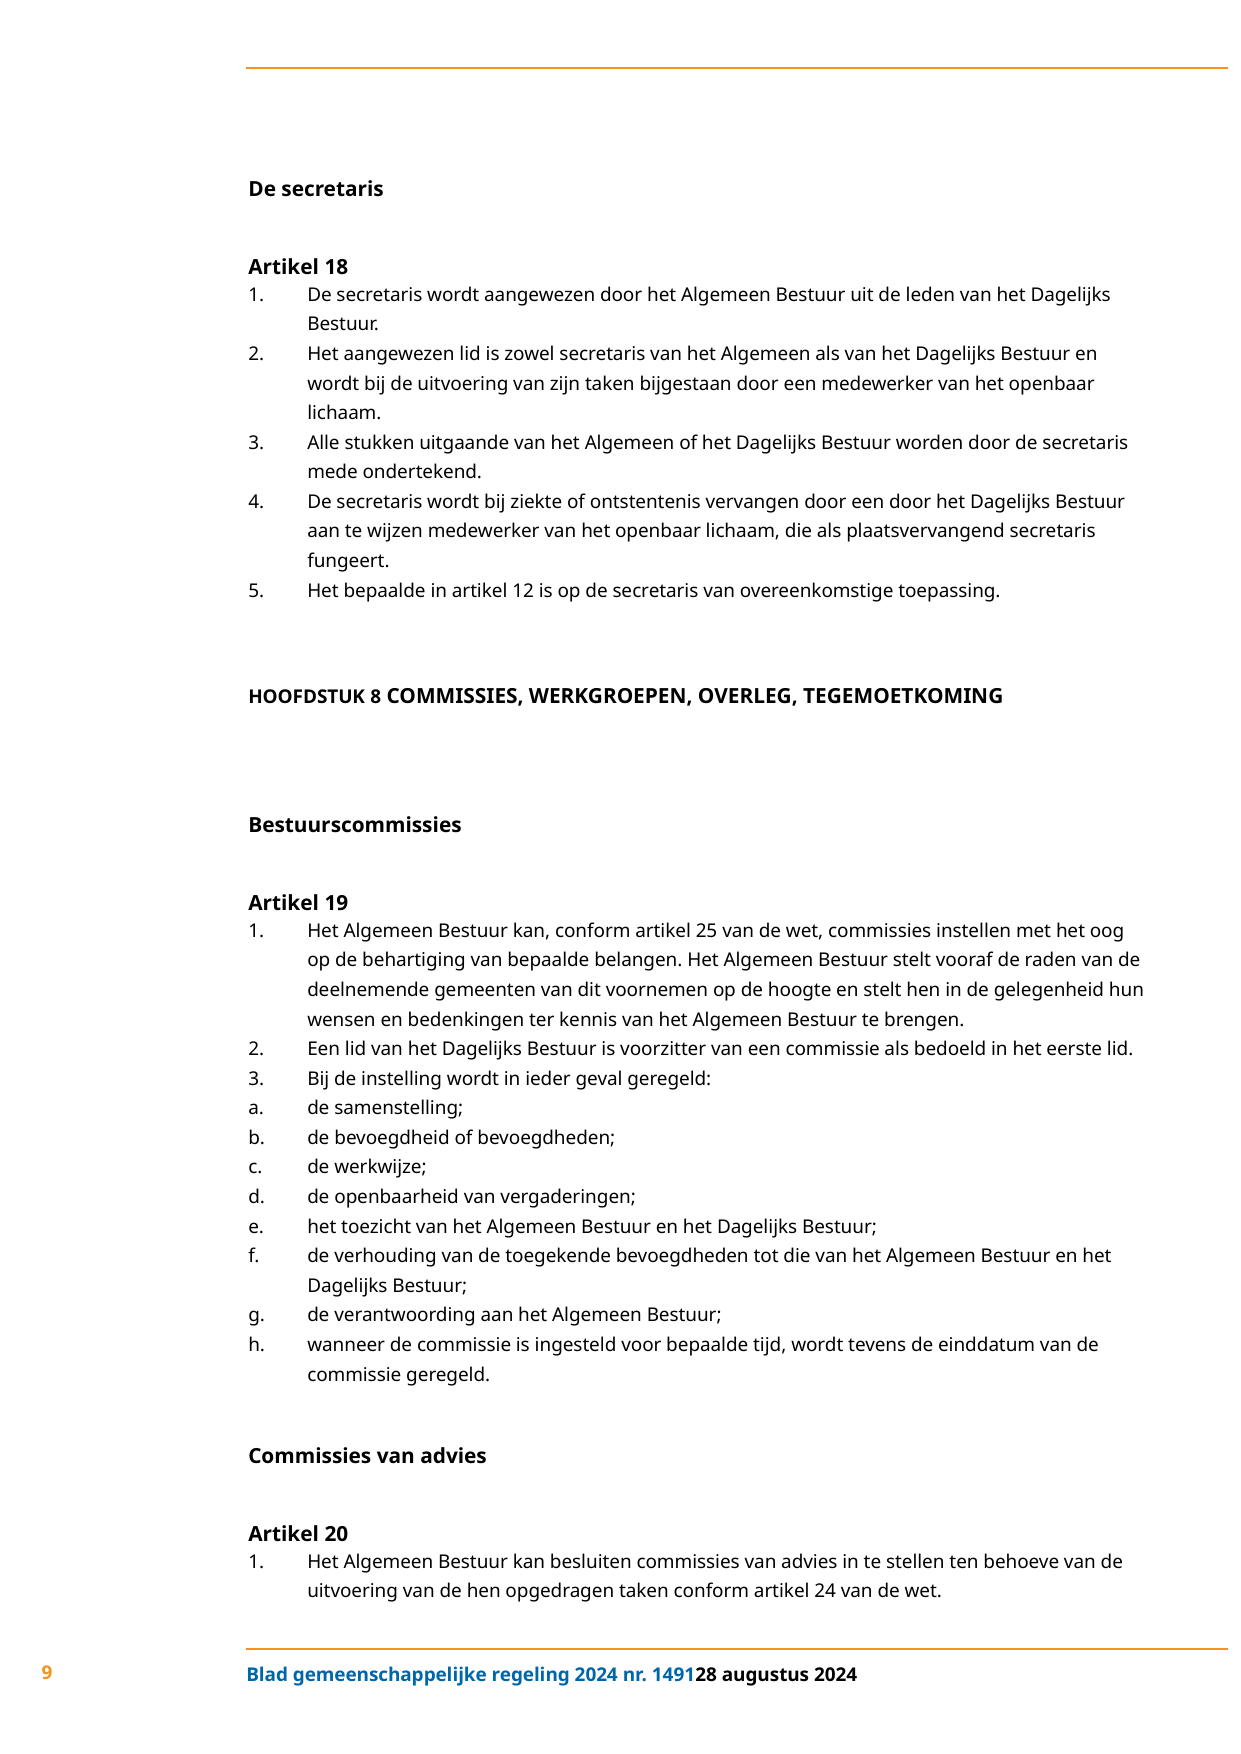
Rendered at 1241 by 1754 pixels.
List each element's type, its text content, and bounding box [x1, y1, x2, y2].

list de werkwijze; [248, 1154, 1152, 1179]
list Alle stukken uitgaande van het Algemeen of het Dagelijks Bestuur worden door de secretaris mede ondertekend. [248, 429, 1152, 484]
list Het Algemeen Bestuur kan besluiten commissies van advies in te stellen ten behoeve van de uitvoering van de hen opgedragen taken conform artikel 24 van de wet. [248, 1548, 1152, 1603]
text Artikel 18 [248, 252, 1152, 281]
list wanneer de commissie is ingesteld voor bepaalde tijd, wordt tevens de einddatum van de commissie geregeld. [248, 1331, 1152, 1386]
text Artikel 20 [248, 1519, 1152, 1548]
list Het Algemeen Bestuur kan, conform artikel 25 van de wet, commissies instellen met het oog op de behartiging van bepaalde belangen. Het Algemeen Bestuur stelt vooraf de raden van de deelnemende gemeenten van dit voornemen op de hoogte en stelt hen in de gelegenheid hun wensen en bedenkingen ter kennis van het Algemeen Bestuur te brengen. [248, 917, 1152, 1031]
list Het aangewezen lid is zowel secretaris van het Algemeen als van het Dagelijks Bestuur en wordt bij de uitvoering van zijn taken bijgestaan door een medewerker van het openbaar lichaam. [248, 340, 1152, 425]
list de bevoegdheid of bevoegdheden; [248, 1124, 1152, 1150]
list de samenstelling; [248, 1094, 1152, 1120]
picture [41, 47, 231, 172]
text Artikel 19 [248, 888, 1152, 917]
text HOOFDSTUK 8 COMMISSIES, WERKGROEPEN, OVERLEG, TEGEMOETKOMING [248, 682, 1152, 710]
list Het bepaalde in artikel 12 is op de secretaris van overeenkomstige toepassing. [248, 577, 1152, 602]
list De secretaris wordt bij ziekte of ontstentenis vervangen door een door het Dagelijks Bestuur aan te wijzen medewerker van het openbaar lichaam, die als plaatsvervangend secretaris fungeert. [248, 488, 1152, 573]
list het toezicht van het Algemeen Bestuur en het Dagelijks Bestuur; [248, 1213, 1152, 1238]
list Bij de instelling wordt in ieder geval geregeld: [248, 1065, 1152, 1091]
text Commissies van advies [248, 1441, 1152, 1469]
text Bestuurscommissies [248, 810, 1152, 838]
list Een lid van het Dagelijks Bestuur is voorzitter van een commissie als bedoeld in het eerste lid. [248, 1035, 1152, 1061]
text De secretaris [248, 174, 1152, 202]
list De secretaris wordt aangewezen door het Algemeen Bestuur uit de leden van het Dagelijks Bestuur. [248, 281, 1152, 336]
list de verantwoording aan het Algemeen Bestuur; [248, 1302, 1152, 1327]
list de openbaarheid van vergaderingen; [248, 1183, 1152, 1209]
list de verhouding van de toegekende bevoegdheden tot die van het Algemeen Bestuur en het Dagelijks Bestuur; [248, 1242, 1152, 1298]
